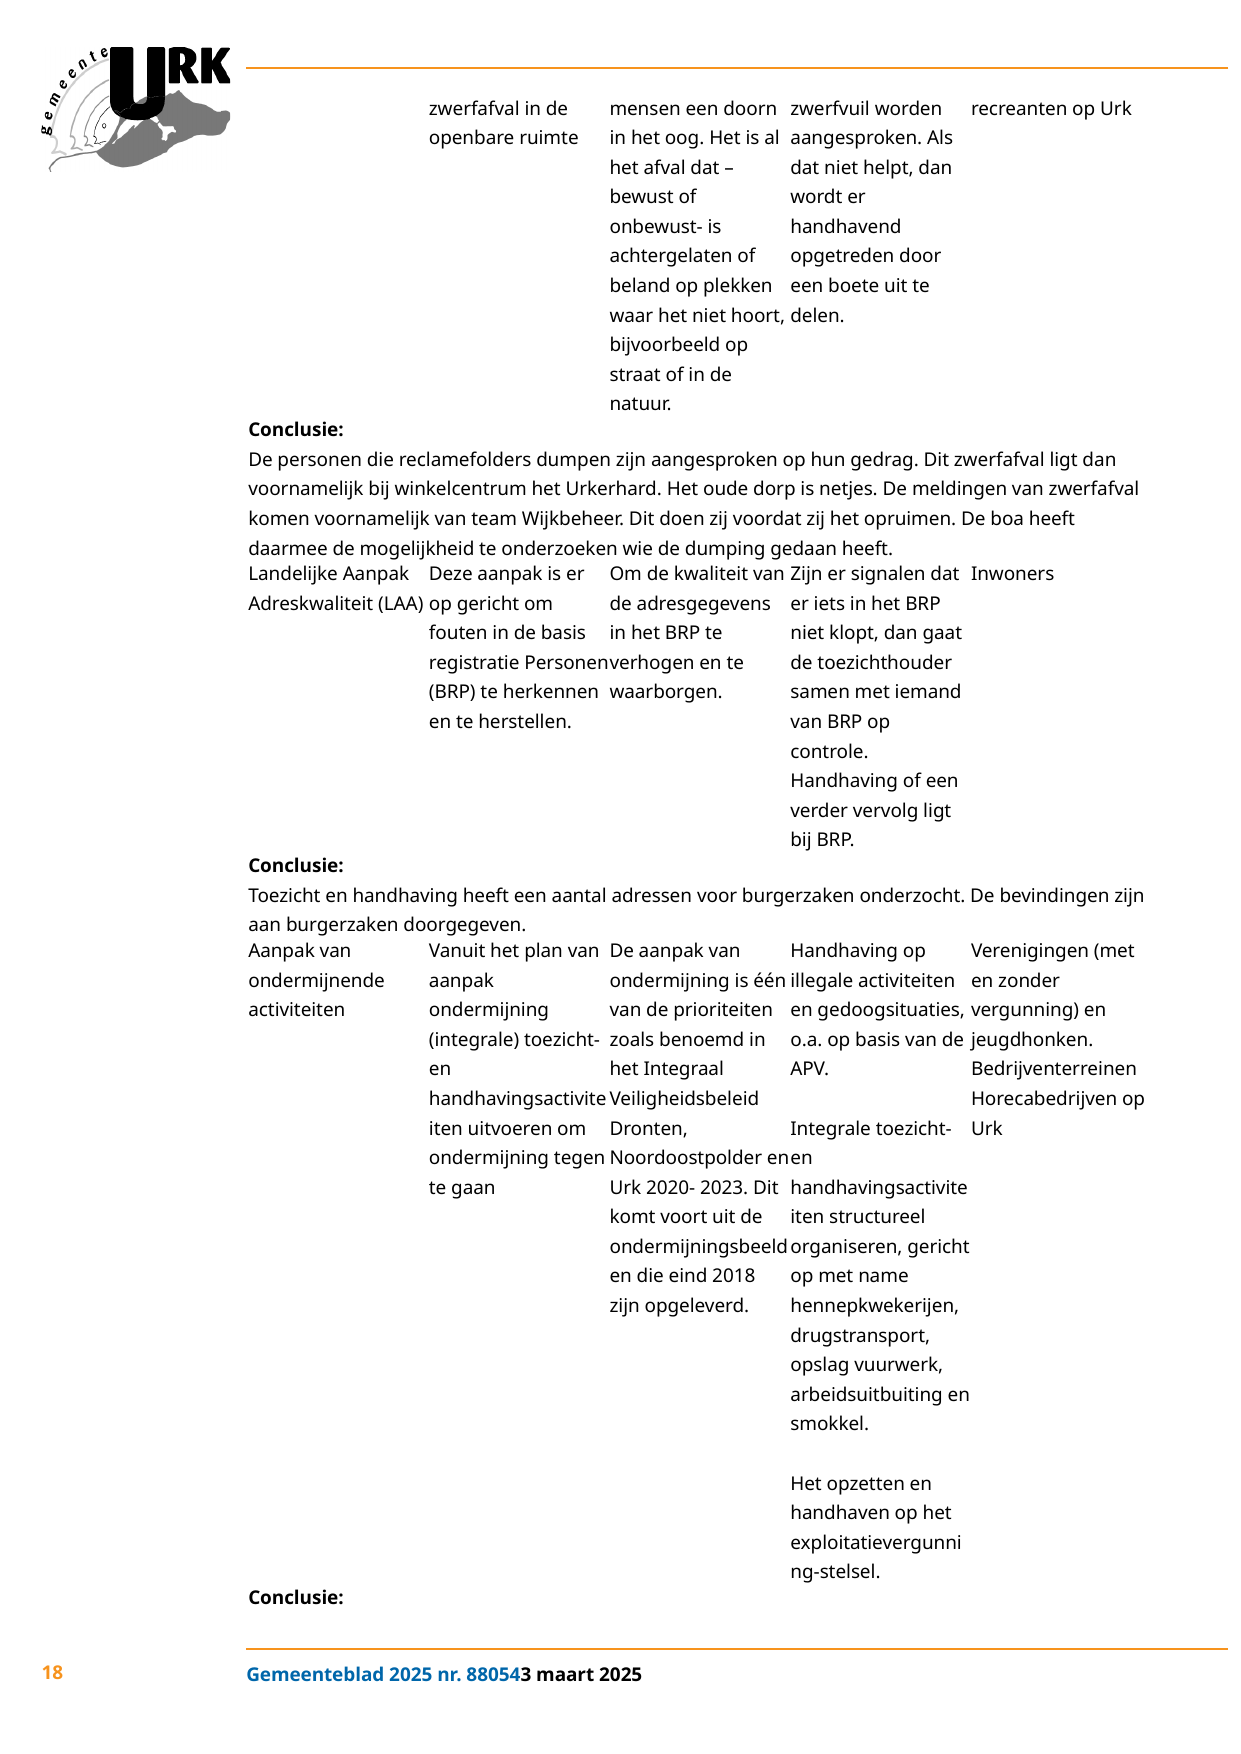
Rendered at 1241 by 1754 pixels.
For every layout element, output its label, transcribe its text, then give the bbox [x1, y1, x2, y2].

table_cell Vanuit het plan van aanpak ondermijning (integrale) toezicht- en handhavingsactiviteiten uitvoeren om ondermijning tegen te gaan [429, 937, 609, 1584]
picture [41, 47, 231, 172]
table_cell mensen een doorn in het oog. Het is al het afval dat – bewust of onbewust- is achtergelaten of beland op plekken waar het niet hoort, bijvoorbeeld op straat of in de natuur. [609, 95, 790, 416]
table_cell Conclusie: Toezicht en handhaving heeft een aantal adressen voor burgerzaken onderzocht. De bevindingen zijn aan burgerzaken doorgegeven. [248, 853, 1152, 937]
table_cell Aanpak van ondermijnende activiteiten [248, 937, 429, 1584]
table_cell Om de kwaliteit van de adresgegevens in het BRP te verhogen en te waarborgen. [609, 560, 790, 852]
table_cell Conclusie: De personen die reclamefolders dumpen zijn aangesproken op hun gedrag. Dit zwerfafval ligt dan voornamelijk bij winkelcentrum het Urkerhard. Het oude dorp is netjes. De meldingen van zwerfafval komen voornamelijk van team Wijkbeheer. Dit doen zij voordat zij het opruimen. De boa heeft daarmee de mogelijkheid te onderzoeken wie de dumping gedaan heeft. [248, 416, 1152, 560]
table_cell zwerfvuil worden aangesproken. Als dat niet helpt, dan wordt er handhavend opgetreden door een boete uit te delen. [790, 95, 971, 416]
table_cell Verenigingen (met en zonder vergunning) en jeugdhonken. Bedrijventerreinen Horecabedrijven op Urk [971, 937, 1152, 1584]
table_cell [248, 95, 429, 416]
table_cell Inwoners [971, 560, 1152, 852]
table_cell Handhaving op illegale activiteiten en gedoogsituaties, o.a. op basis van de APV. Integrale toezicht- en handhavingsactiviteiten structureel organiseren, gericht op met name hennepkwekerijen, drugstransport, opslag vuurwerk, arbeidsuitbuiting en smokkel. Het opzetten en handhaven op het exploitatievergunning-stelsel. [790, 937, 971, 1584]
table_cell De aanpak van ondermijning is één van de prioriteiten zoals benoemd in het Integraal Veiligheidsbeleid Dronten, Noordoostpolder en Urk 2020- 2023. Dit komt voort uit de ondermijningsbeelden die eind 2018 zijn opgeleverd. [609, 937, 790, 1584]
table_cell recreanten op Urk [971, 95, 1152, 416]
table_cell zwerfafval in de openbare ruimte [429, 95, 609, 416]
table_cell Landelijke Aanpak Adreskwaliteit (LAA) [248, 560, 429, 852]
table_cell Conclusie: [248, 1584, 1152, 1610]
table_cell Zijn er signalen dat er iets in het BRP niet klopt, dan gaat de toezichthouder samen met iemand van BRP op controle. Handhaving of een verder vervolg ligt bij BRP. [790, 560, 971, 852]
table_cell Deze aanpak is er op gericht om fouten in de basis registratie Personen (BRP) te herkennen en te herstellen. [429, 560, 609, 852]
